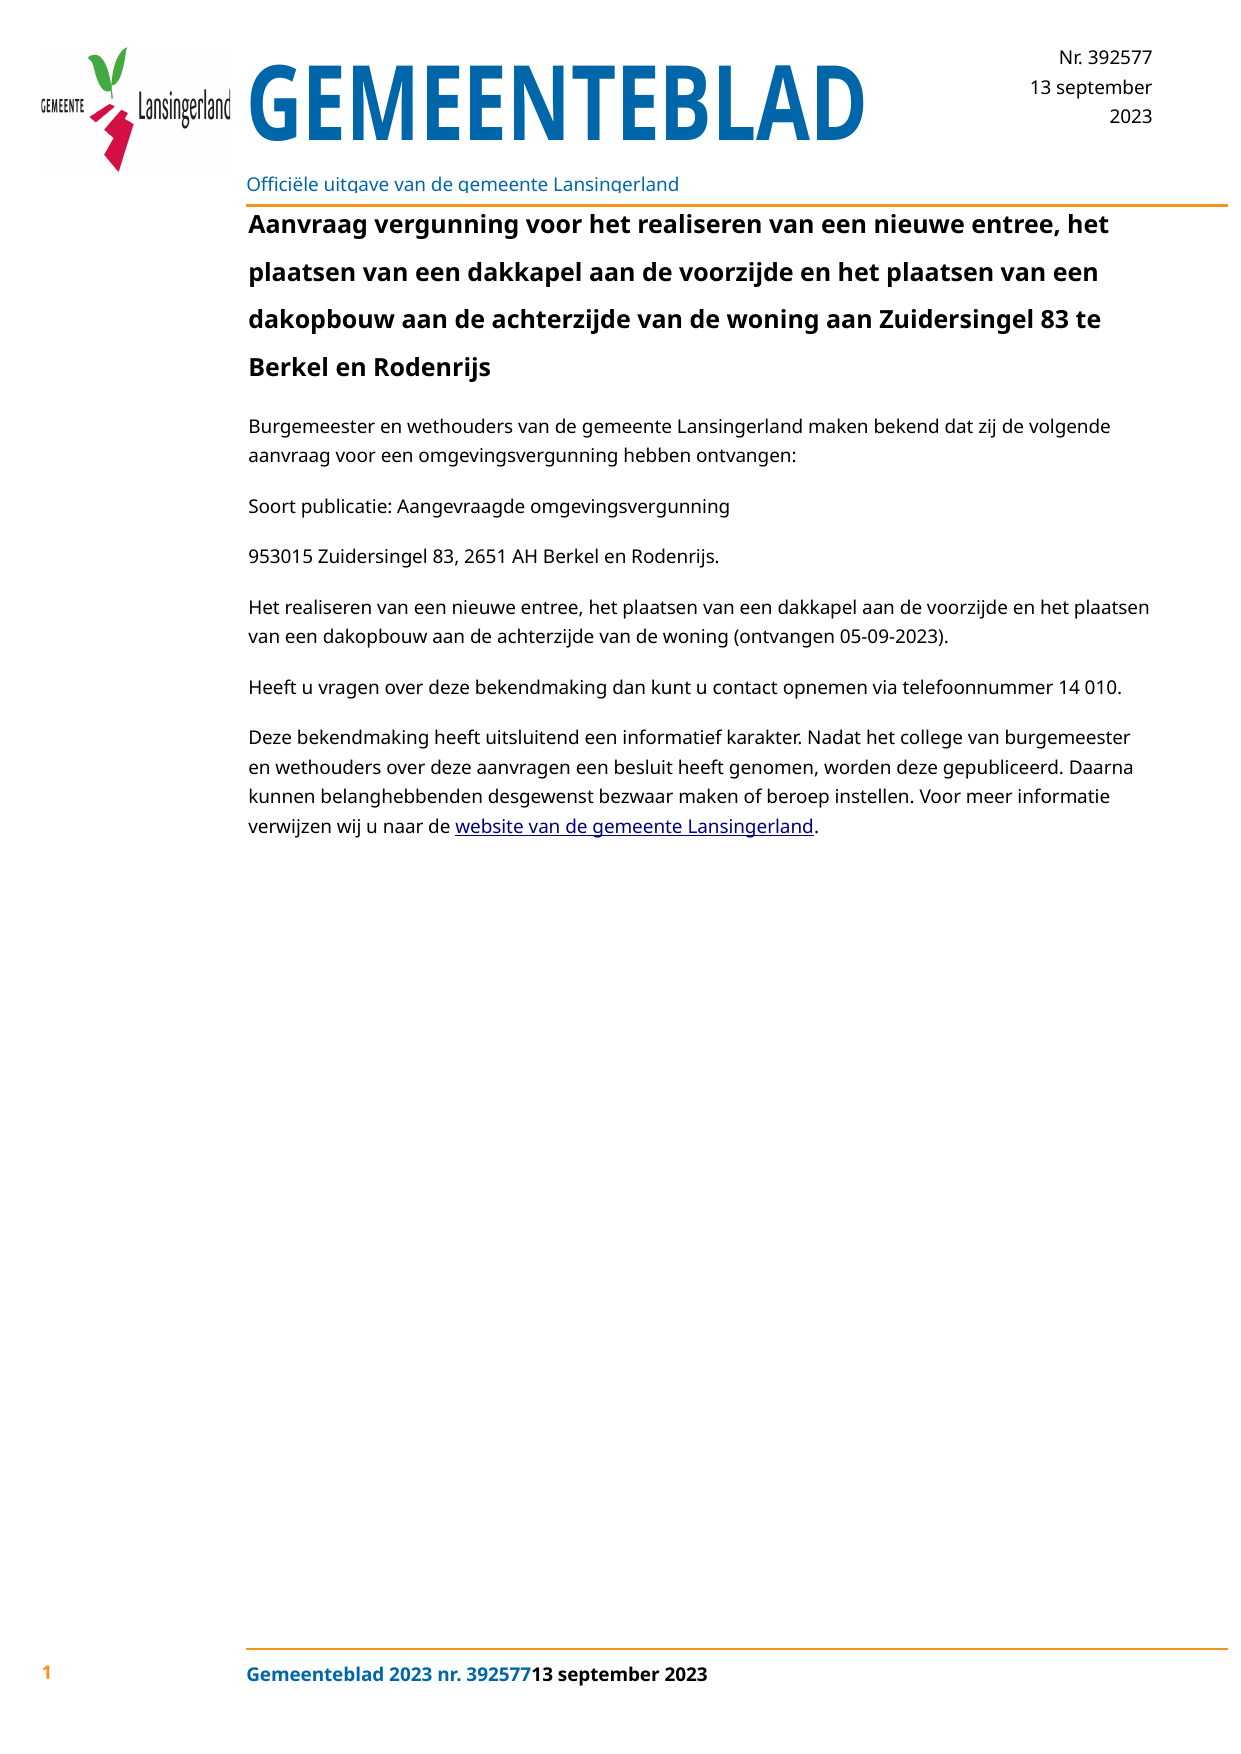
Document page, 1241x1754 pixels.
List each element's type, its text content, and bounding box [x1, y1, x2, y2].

text Deze bekendmaking heeft uitsluitend een informatief karakter. Nadat het college van burgemeester en wethouders over deze aanvragen een besluit heeft genomen, worden deze gepubliceerd. Daarna kunnen belanghebbenden desgewenst bezwaar maken of beroep instellen. Voor meer informatie verwijzen wij u naar de website van de gemeente Lansingerland. [248, 724, 1152, 839]
text Aanvraag vergunning voor het realiseren van een nieuwe entree, het plaatsen van een dakkapel aan de voorzijde en het plaatsen van een dakopbouw aan de achterzijde van de woning aan Zuidersingel 83 te Berkel en Rodenrijs [248, 207, 1152, 384]
text Het realiseren van een nieuwe entree, het plaatsen van een dakkapel aan de voorzijde en het plaatsen van een dakopbouw aan de achterzijde van de woning (ontvangen 05-09-2023). [248, 594, 1152, 649]
text Soort publicatie: Aangevraagde omgevingsvergunning [248, 493, 1152, 519]
picture [41, 47, 231, 172]
text 953015 Zuidersingel 83, 2651 AH Berkel en Rodenrijs. [248, 543, 1152, 569]
text Burgemeester en wethouders van de gemeente Lansingerland maken bekend dat zij de volgende aanvraag voor een omgevingsvergunning hebben ontvangen: [248, 413, 1152, 468]
text Heeft u vragen over deze bekendmaking dan kunt u contact opnemen via telefoonnummer 14 010. [248, 674, 1152, 700]
